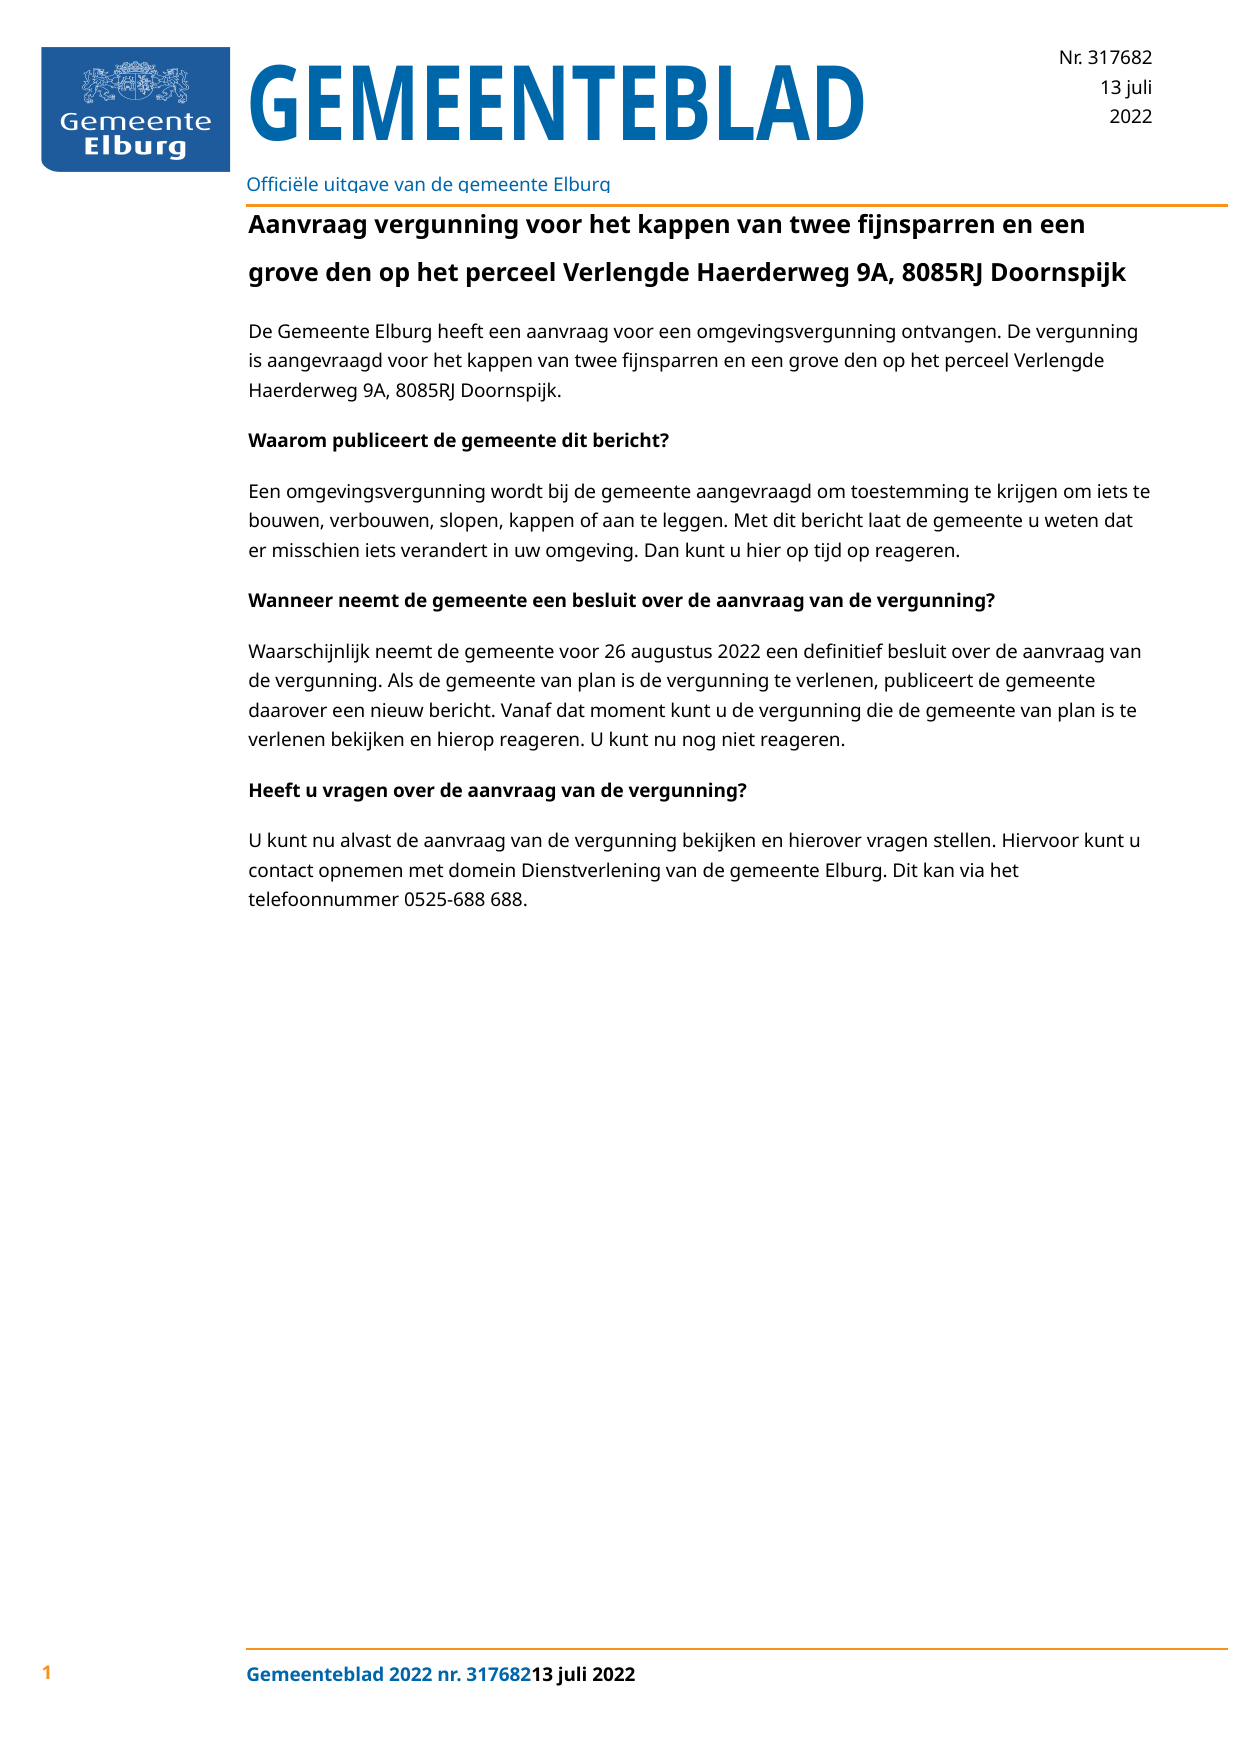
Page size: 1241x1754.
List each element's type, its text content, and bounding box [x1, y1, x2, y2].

text Wanneer neemt de gemeente een besluit over de aanvraag van de vergunning? [248, 587, 1152, 613]
text De Gemeente Elburg heeft een aanvraag voor een omgevingsvergunning ontvangen. De vergunning is aangevraagd voor het kappen van twee fijnsparren en een grove den op het perceel Verlengde Haerderweg 9A, 8085RJ Doornspijk. [248, 318, 1152, 403]
picture [41, 47, 231, 172]
text Een omgevingsvergunning wordt bij de gemeente aangevraagd om toestemming te krijgen om iets te bouwen, verbouwen, slopen, kappen of aan te leggen. Met dit bericht laat de gemeente u weten dat er misschien iets verandert in uw omgeving. Dan kunt u hier op tijd op reageren. [248, 478, 1152, 563]
text Waarom publiceert de gemeente dit bericht? [248, 427, 1152, 453]
text Heeft u vragen over de aanvraag van de vergunning? [248, 777, 1152, 803]
text Waarschijnlijk neemt de gemeente voor 26 augustus 2022 een definitief besluit over de aanvraag van de vergunning. Als de gemeente van plan is de vergunning te verlenen, publiceert de gemeente daarover een nieuw bericht. Vanaf dat moment kunt u de vergunning die de gemeente van plan is te verlenen bekijken en hierop reageren. U kunt nu nog niet reageren. [248, 638, 1152, 752]
text Aanvraag vergunning voor het kappen van twee fijnsparren en een grove den op het perceel Verlengde Haerderweg 9A, 8085RJ Doornspijk [248, 207, 1152, 288]
text U kunt nu alvast de aanvraag van de vergunning bekijken en hierover vragen stellen. Hiervoor kunt u contact opnemen met domein Dienstverlening van de gemeente Elburg. Dit kan via het telefoonnummer 0525-688 688. [248, 827, 1152, 912]
